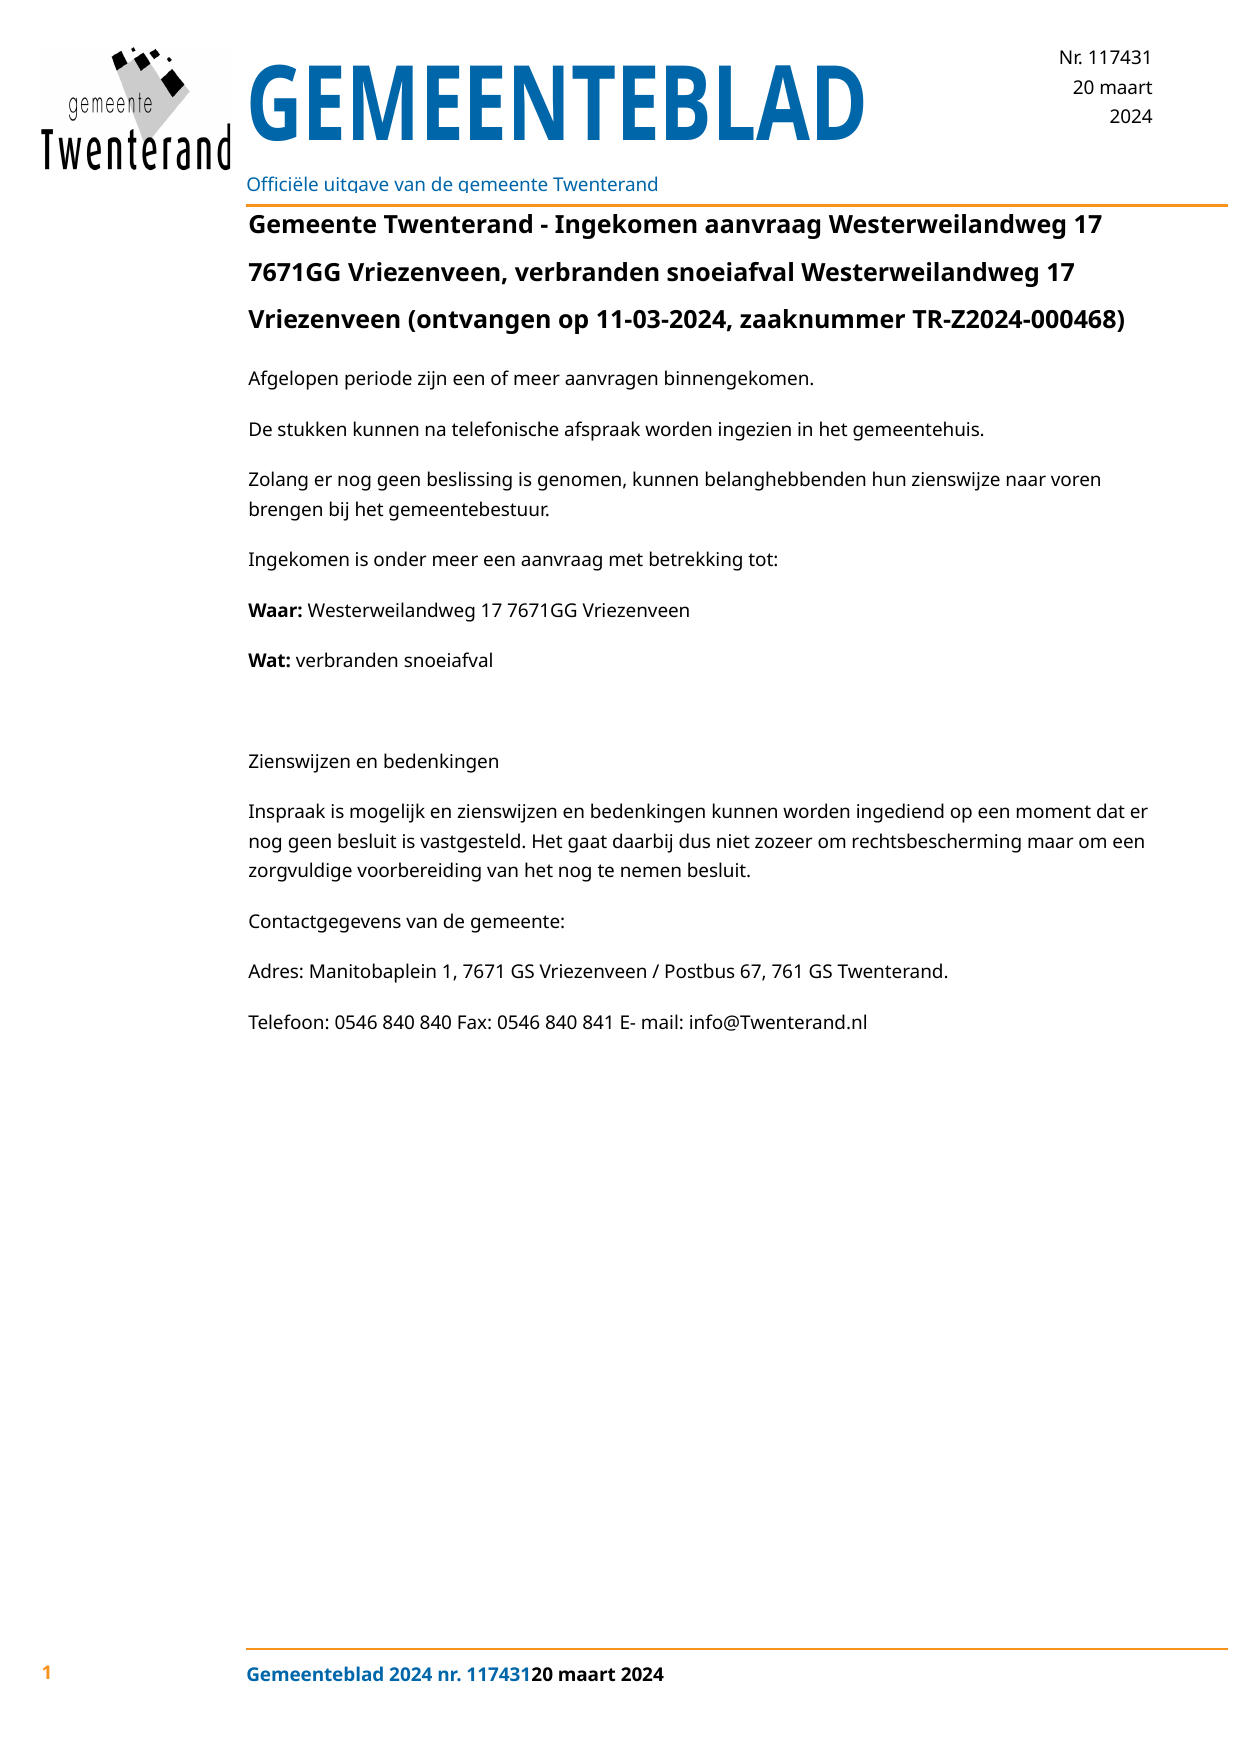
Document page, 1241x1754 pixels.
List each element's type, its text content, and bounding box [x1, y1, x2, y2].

text Waar: Westerweilandweg 17 7671GG Vriezenveen [248, 597, 1152, 622]
text Zolang er nog geen beslissing is genomen, kunnen belanghebbenden hun zienswijze naar voren brengen bij het gemeentebestuur. [248, 466, 1152, 522]
text Gemeente Twenterand - Ingekomen aanvraag Westerweilandweg 17 7671GG Vriezenveen, verbranden snoeiafval Westerweilandweg 17 Vriezenveen (ontvangen op 11-03-2024, zaaknummer TR-Z2024-000468) [248, 207, 1152, 336]
text Telefoon: 0546 840 840 Fax: 0546 840 841 E- mail: info@Twenterand.nl [248, 1009, 1152, 1034]
text Inspraak is mogelijk en zienswijzen en bedenkingen kunnen worden ingediend op een moment dat er nog geen besluit is vastgesteld. Het gaat daarbij dus niet zozeer om rechtsbescherming maar om een zorgvuldige voorbereiding van het nog te nemen besluit. [248, 798, 1152, 883]
text Afgelopen periode zijn een of meer aanvragen binnengekomen. [248, 366, 1152, 391]
text Zienswijzen en bedenkingen [248, 748, 1152, 774]
text Contactgegevens van de gemeente: [248, 908, 1152, 934]
text Adres: Manitobaplein 1, 7671 GS Vriezenveen / Postbus 67, 761 GS Twenterand. [248, 958, 1152, 984]
text Wat: verbranden snoeiafval [248, 647, 1152, 673]
text Ingekomen is onder meer een aanvraag met betrekking tot: [248, 546, 1152, 572]
picture [41, 47, 231, 172]
text De stukken kunnen na telefonische afspraak worden ingezien in het gemeentehuis. [248, 416, 1152, 442]
